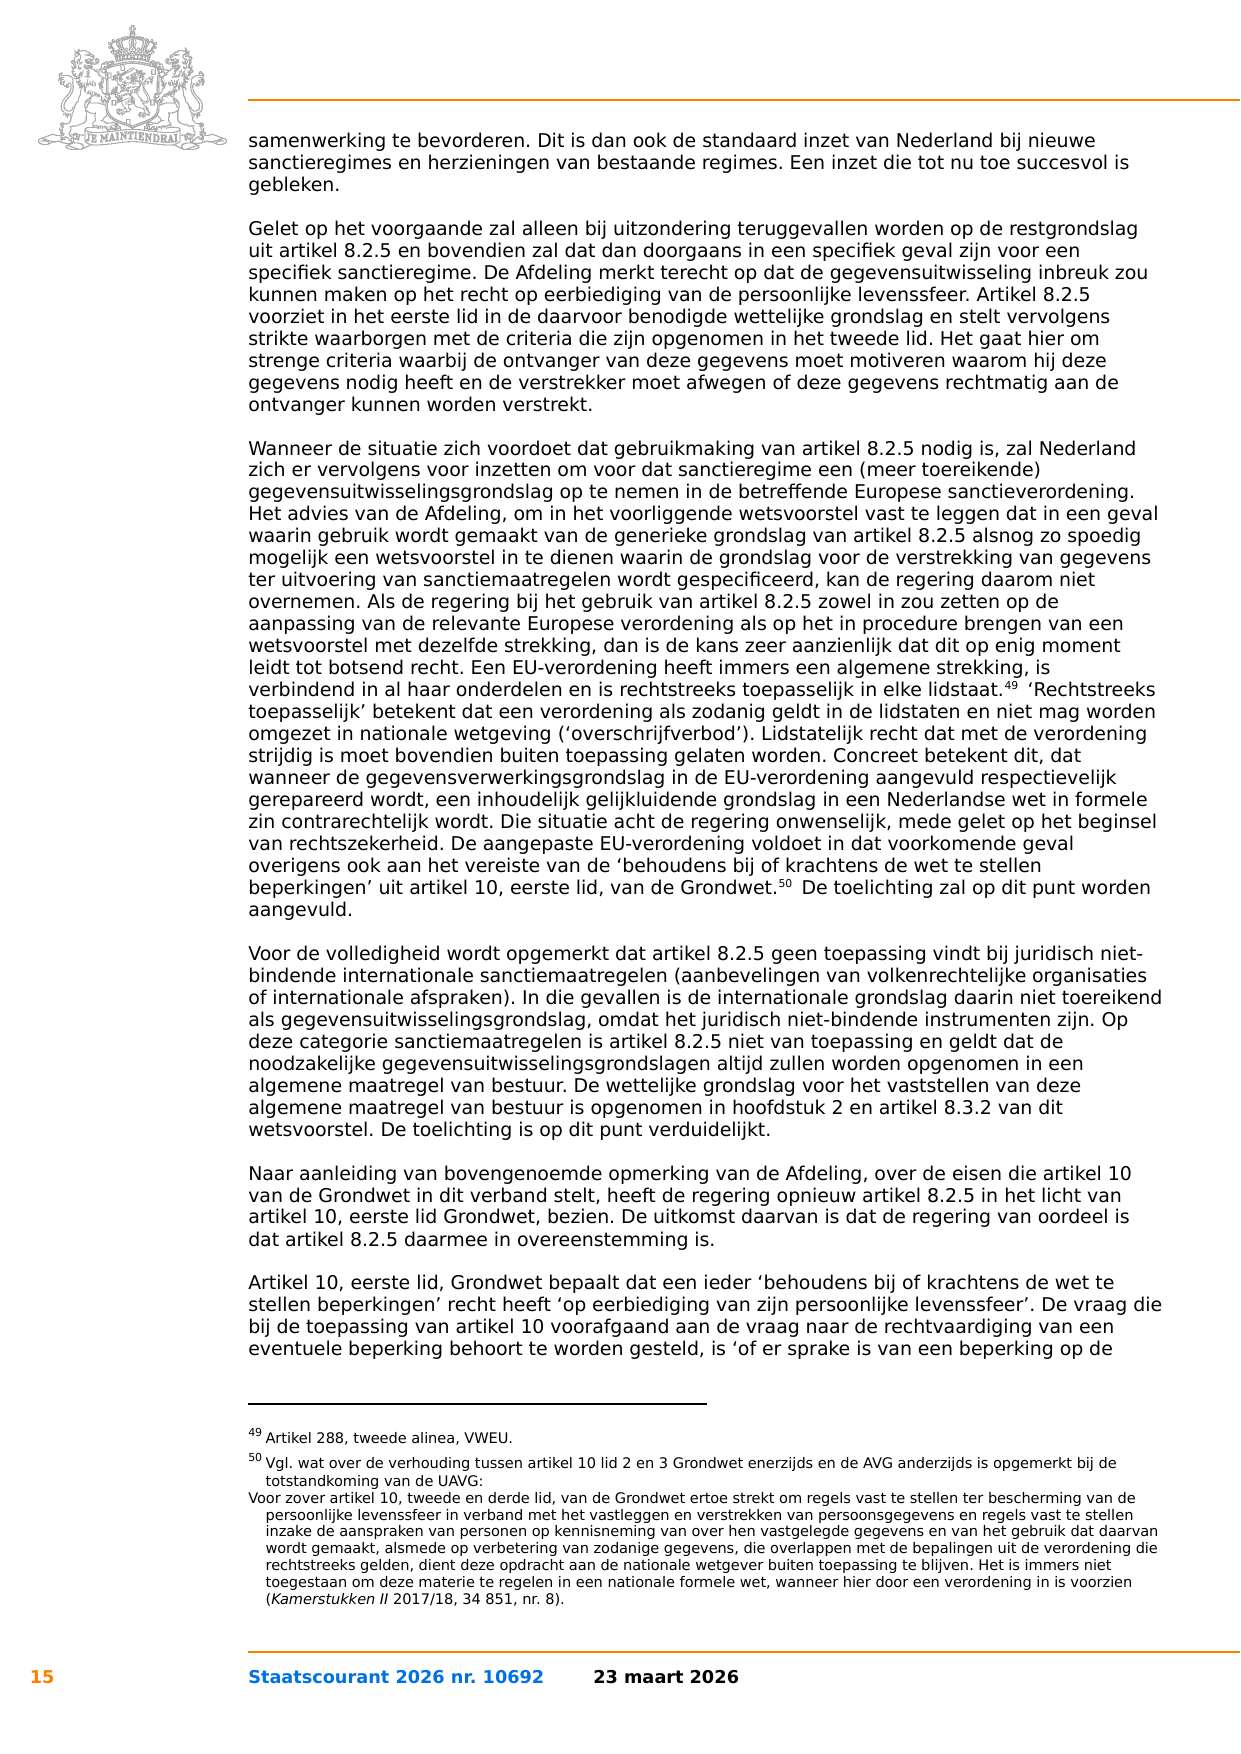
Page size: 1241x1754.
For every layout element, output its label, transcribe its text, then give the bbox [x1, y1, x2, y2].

text Wanneer de situatie zich voordoet dat gebruikmaking van artikel 8.2.5 nodig is, zal Nederland zich er vervolgens voor inzetten om voor dat sanctieregime een (meer toereikende) gegevensuitwisselingsgrondslag op te nemen in de betreffende Europese sanctieverordening. Het advies van de Afdeling, om in het voorliggende wetsvoorstel vast te leggen dat in een geval waarin gebruik wordt gemaakt van de generieke grondslag van artikel 8.2.5 alsnog zo spoedig mogelijk een wetsvoorstel in te dienen waarin de grondslag voor de verstrekking van gegevens ter uitvoering van sanctiemaatregelen wordt gespecificeerd, kan de regering daarom niet overnemen. Als de regering bij het gebruik van artikel 8.2.5 zowel in zou zetten op de aanpassing van de relevante Europese verordening als op het in procedure brengen van een wetsvoorstel met dezelfde strekking, dan is de kans zeer aanzienlijk dat dit op enig moment leidt tot botsend recht. Een EU-verordening heeft immers een algemene strekking, is verbindend in al haar onderdelen en is rechtstreeks toepasselijk in elke lidstaat. ‘Rechtstreeks toepasselijk’ betekent dat een verordening als zodanig geldt in de lidstaten en niet mag worden omgezet in nationale wetgeving (‘overschrijfverbod’). Lidstatelijk recht dat met de verordening strijdig is moet bovendien buiten toepassing gelaten worden. Concreet betekent dit, dat wanneer de gegevensverwerkingsgrondslag in de EU-verordening aangevuld respectievelijk gerepareerd wordt, een inhoudelijk gelijkluidende grondslag in een Nederlandse wet in formele zin contrarechtelijk wordt. Die situatie acht de regering onwenselijk, mede gelet op het beginsel van rechtszekerheid. De aangepaste EU-verordening voldoet in dat voorkomende geval overigens ook aan het vereiste van de ‘behoudens bij of krachtens de wet te stellen beperkingen’ uit artikel 10, eerste lid, van de Grondwet. De toelichting zal op dit punt worden aangevuld. [248, 437, 1163, 921]
text Naar aanleiding van bovengenoemde opmerking van de Afdeling, over de eisen die artikel 10 van de Grondwet in dit verband stelt, heeft de regering opnieuw artikel 8.2.5 in het licht van artikel 10, eerste lid Grondwet, bezien. De uitkomst daarvan is dat de regering van oordeel is dat artikel 8.2.5 daarmee in overeenstemming is. [248, 1162, 1163, 1250]
text Voor de volledigheid wordt opgemerkt dat artikel 8.2.5 geen toepassing vindt bij juridisch niet-bindende internationale sanctiemaatregelen (aanbevelingen van volkenrechtelijke organisaties of internationale afspraken). In die gevallen is de internationale grondslag daarin niet toereikend als gegevensuitwisselingsgrondslag, omdat het juridisch niet-bindende instrumenten zijn. Op deze categorie sanctiemaatregelen is artikel 8.2.5 niet van toepassing en geldt dat de noodzakelijke gegevensuitwisselingsgrondslagen altijd zullen worden opgenomen in een algemene maatregel van bestuur. De wettelijke grondslag voor het vaststellen van deze algemene maatregel van bestuur is opgenomen in hoofdstuk 2 en artikel 8.3.2 van dit wetsvoorstel. De toelichting is op dit punt verduidelijkt. [248, 943, 1163, 1141]
picture [38, 25, 227, 150]
text Artikel 10, eerste lid, Grondwet bepaalt dat een ieder ‘behoudens bij of krachtens de wet te stellen beperkingen’ recht heeft ‘op eerbiediging van zijn persoonlijke levenssfeer’. De vraag die bij de toepassing van artikel 10 voorafgaand aan de vraag naar de rechtvaardiging van een eventuele beperking behoort te worden gesteld, is ‘of er sprake is van een beperking op de [248, 1272, 1163, 1360]
text Artikel 288, tweede alinea, VWEU. [248, 1426, 1163, 1448]
text Voor zover artikel 10, tweede en derde lid, van de Grondwet ertoe strekt om regels vast te stellen ter bescherming van de persoonlijke levenssfeer in verband met het vastleggen en verstrekken van persoonsgegevens en regels vast te stellen inzake de aanspraken van personen op kennisneming van over hen vastgelegde gegevens en van het gebruik dat daarvan wordt gemaakt, alsmede op verbetering van zodanige gegevens, die overlappen met de bepalingen uit de verordening die rechtstreeks gelden, dient deze opdracht aan de nationale wetgever buiten toepassing te blijven. Het is immers niet toegestaan om deze materie te regelen in een nationale formele wet, wanneer hier door een verordening in is voorzien (Kamerstukken II 2017/18, 34 851, nr. 8). [248, 1490, 1163, 1608]
text Gelet op het voorgaande zal alleen bij uitzondering teruggevallen worden op de restgrondslag uit artikel 8.2.5 en bovendien zal dat dan doorgaans in een specifiek geval zijn voor een specifiek sanctieregime. De Afdeling merkt terecht op dat de gegevensuitwisseling inbreuk zou kunnen maken op het recht op eerbiediging van de persoonlijke levenssfeer. Artikel 8.2.5 voorziet in het eerste lid in de daarvoor benodigde wettelijke grondslag en stelt vervolgens strikte waarborgen met de criteria die zijn opgenomen in het tweede lid. Het gaat hier om strenge criteria waarbij de ontvanger van deze gegevens moet motiveren waarom hij deze gegevens nodig heeft en de verstrekker moet afwegen of deze gegevens rechtmatig aan de ontvanger kunnen worden verstrekt. [248, 218, 1163, 416]
text samenwerking te bevorderen. Dit is dan ook de standaard inzet van Nederland bij nieuwe sanctieregimes en herzieningen van bestaande regimes. Een inzet die tot nu toe succesvol is gebleken. [248, 130, 1163, 196]
text Vgl. wat over de verhouding tussen artikel 10 lid 2 en 3 Grondwet enerzijds en de AVG anderzijds is opgemerkt bij de totstandkoming van de UAVG: [248, 1451, 1163, 1490]
